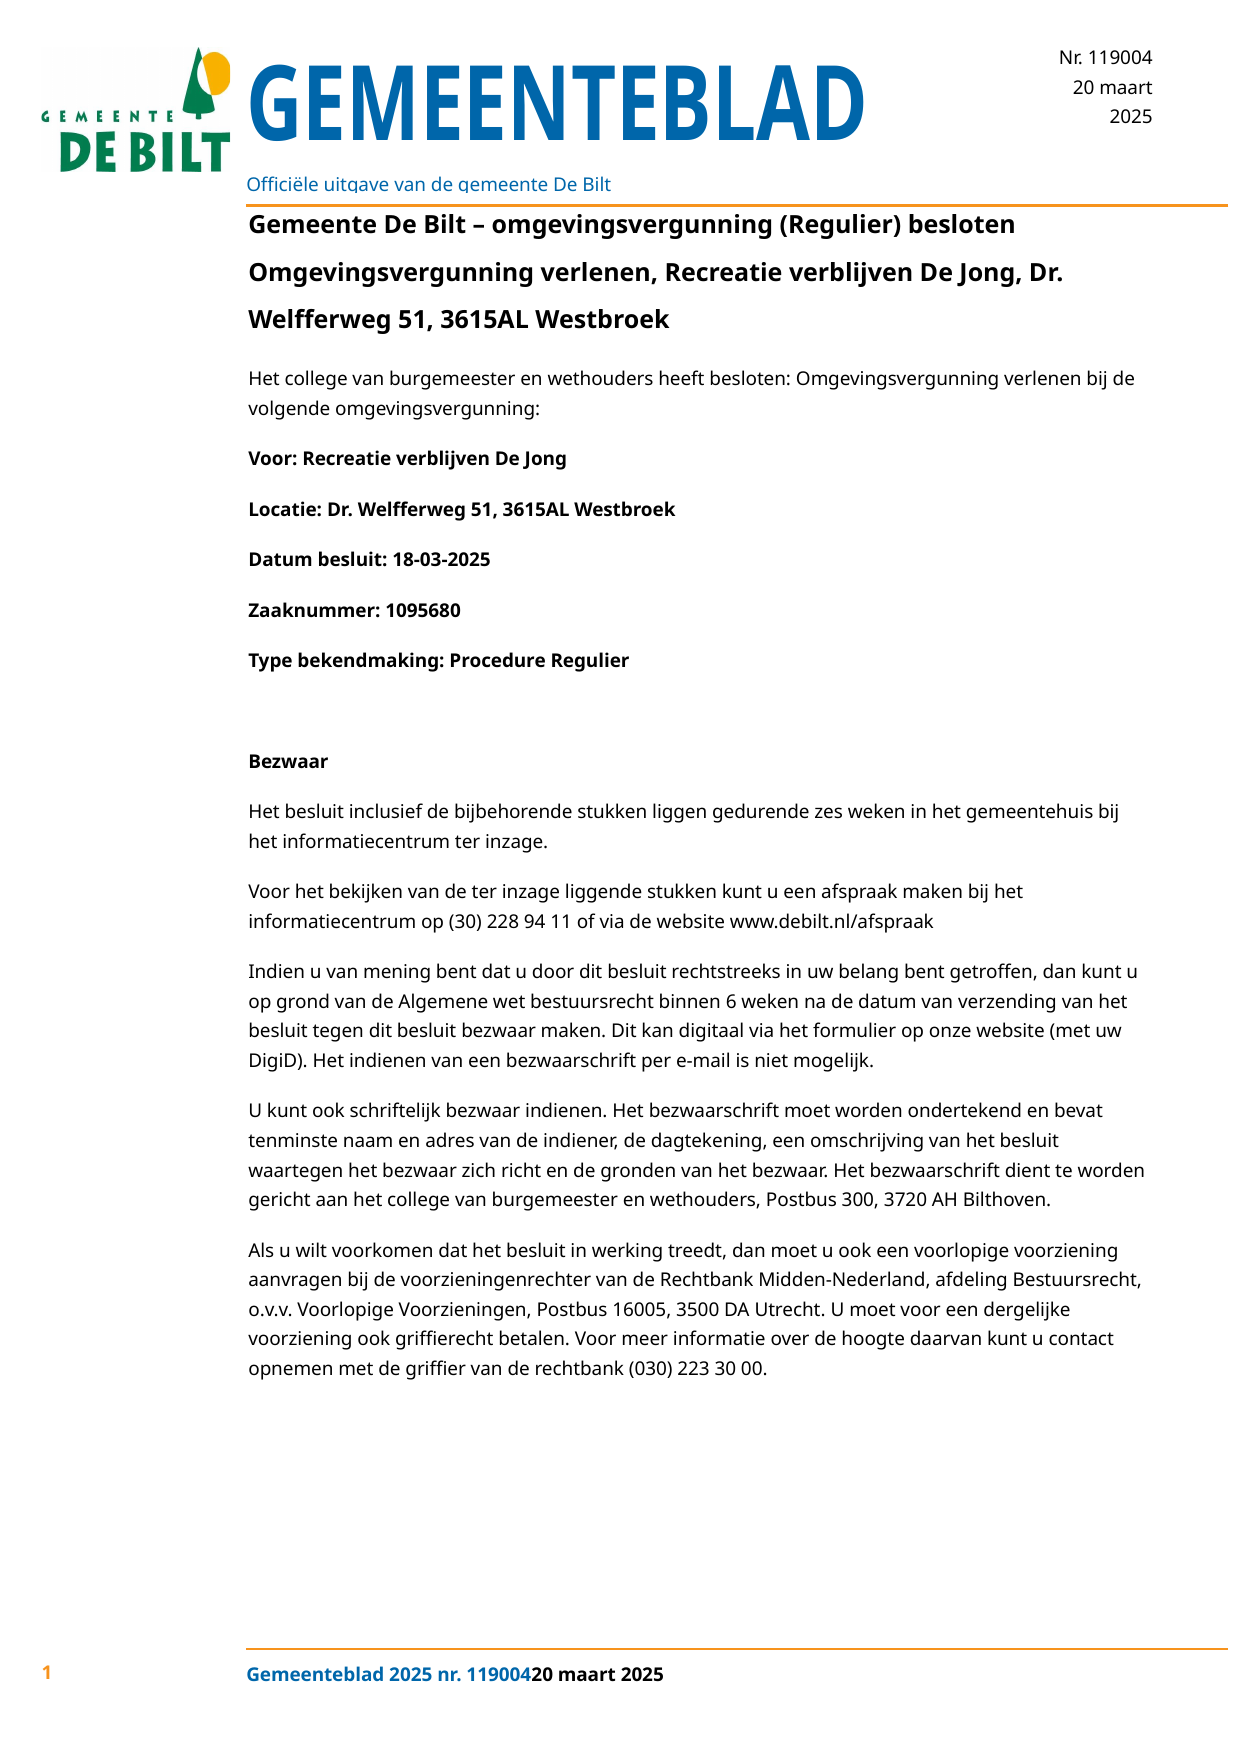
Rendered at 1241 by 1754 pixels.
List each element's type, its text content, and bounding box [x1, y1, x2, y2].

text Datum besluit: 18-03-2025 [248, 546, 1152, 572]
text Voor het bekijken van de ter inzage liggende stukken kunt u een afspraak maken bij het informatiecentrum op (30) 228 94 11 of via de website www.debilt.nl/afspraak [248, 878, 1152, 934]
text Locatie: Dr. Welfferweg 51, 3615AL Westbroek [248, 496, 1152, 522]
text Het college van burgemeester en wethouders heeft besloten: Omgevingsvergunning verlenen bij de volgende omgevingsvergunning: [248, 366, 1152, 421]
text Bezwaar [248, 748, 1152, 774]
text Zaaknummer: 1095680 [248, 597, 1152, 622]
text Type bekendmaking: Procedure Regulier [248, 647, 1152, 673]
text Indien u van mening bent dat u door dit besluit rechtstreeks in uw belang bent getroffen, dan kunt u op grond van de Algemene wet bestuursrecht binnen 6 weken na de datum van verzending van het besluit tegen dit besluit bezwaar maken. Dit kan digitaal via het formulier op onze website (met uw DigiD). Het indienen van een bezwaarschrift per e-mail is niet mogelijk. [248, 958, 1152, 1073]
text Als u wilt voorkomen dat het besluit in werking treedt, dan moet u ook een voorlopige voorziening aanvragen bij de voorzieningenrechter van de Rechtbank Midden-Nederland, afdeling Bestuursrecht, o.v.v. Voorlopige Voorzieningen, Postbus 16005, 3500 DA Utrecht. U moet voor een dergelijke voorziening ook griffierecht betalen. Voor meer informatie over de hoogte daarvan kunt u contact opnemen met de griffier van de rechtbank (030) 223 30 00. [248, 1237, 1152, 1381]
text Gemeente De Bilt – omgevingsvergunning (Regulier) besloten Omgevingsvergunning verlenen, Recreatie verblijven De Jong, Dr. Welfferweg 51, 3615AL Westbroek [248, 207, 1152, 336]
picture [41, 47, 231, 172]
text Voor: Recreatie verblijven De Jong [248, 446, 1152, 471]
text Het besluit inclusief de bijbehorende stukken liggen gedurende zes weken in het gemeentehuis bij het informatiecentrum ter inzage. [248, 798, 1152, 854]
text U kunt ook schriftelijk bezwaar indienen. Het bezwaarschrift moet worden ondertekend en bevat tenminste naam en adres van de indiener, de dagtekening, een omschrijving van het besluit waartegen het bezwaar zich richt en de gronden van het bezwaar. Het bezwaarschrift dient te worden gericht aan het college van burgemeester en wethouders, Postbus 300, 3720 AH Bilthoven. [248, 1098, 1152, 1212]
